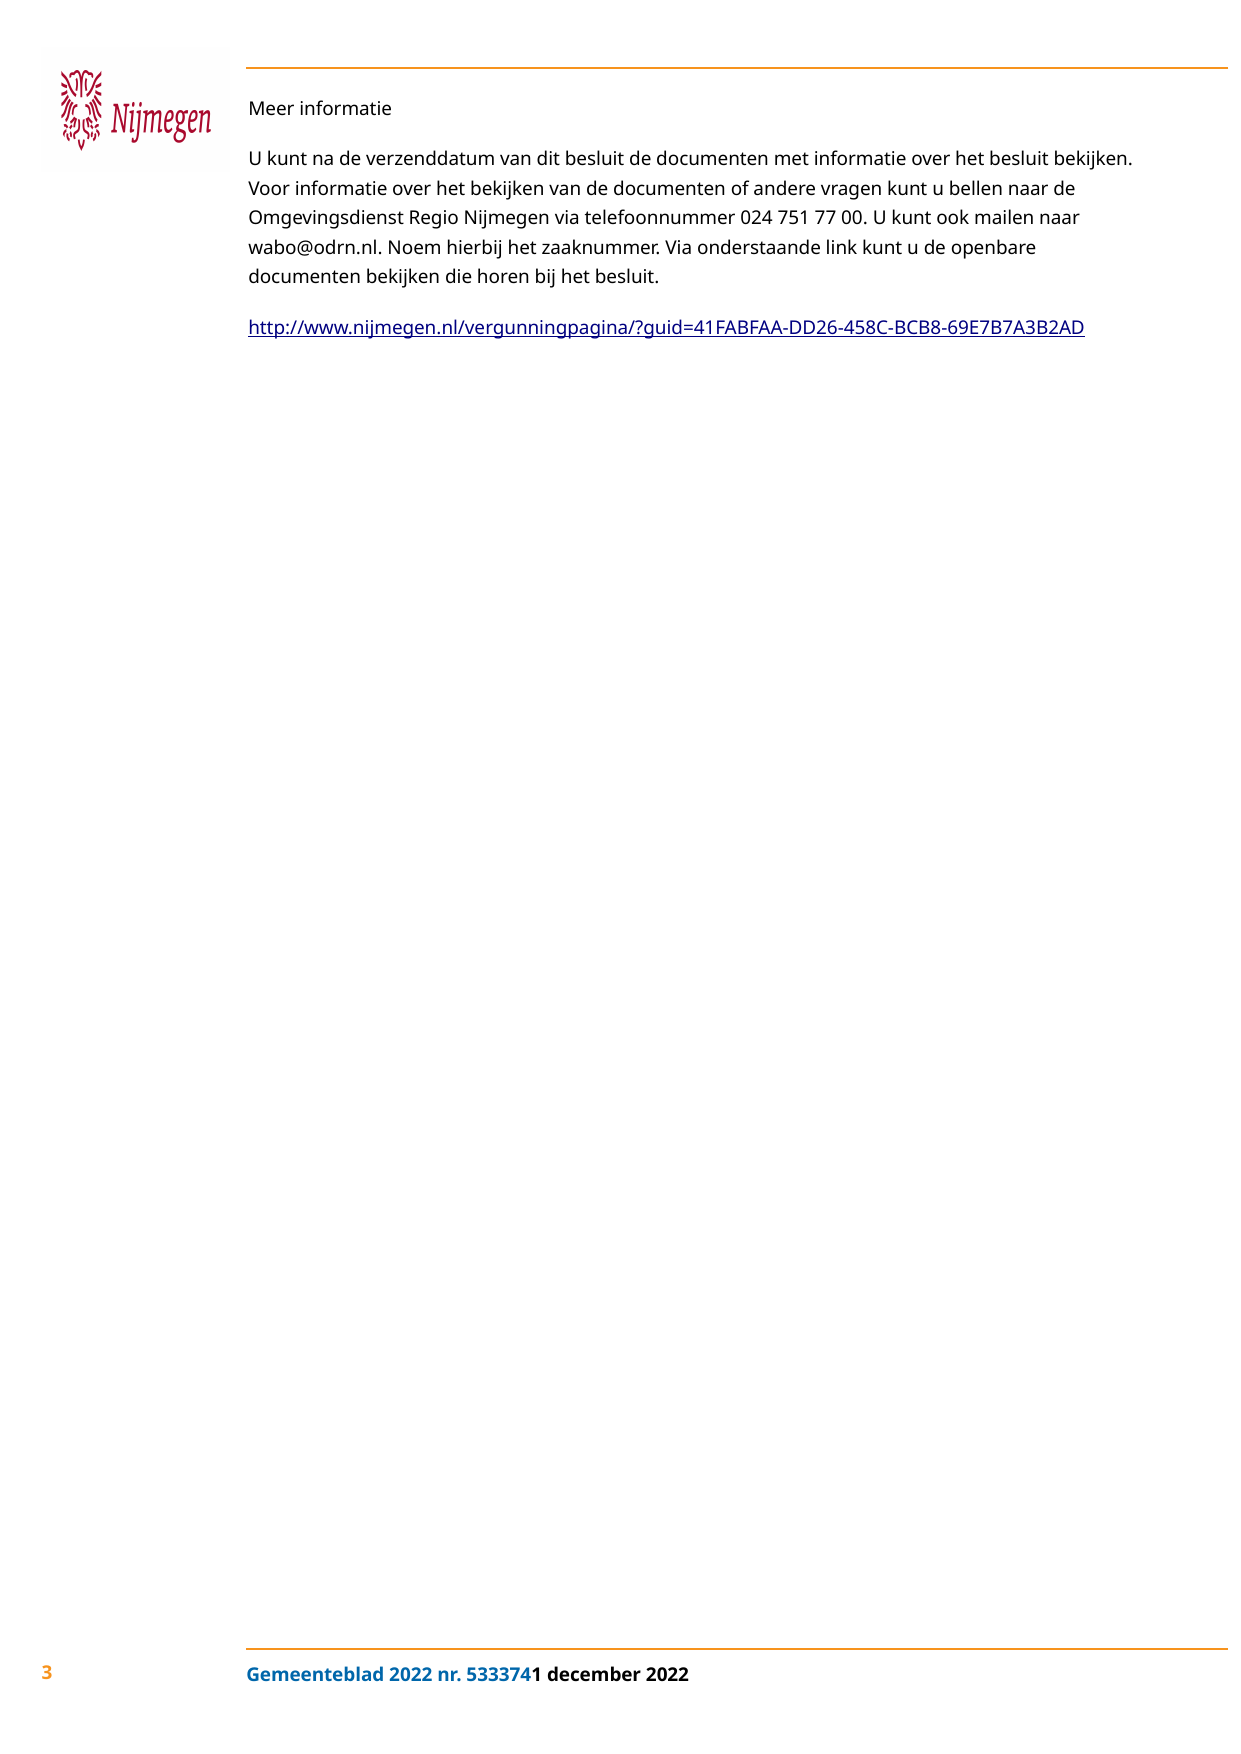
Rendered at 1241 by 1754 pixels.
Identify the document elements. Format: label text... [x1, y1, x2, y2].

picture [41, 47, 231, 172]
text http://www.nijmegen.nl/vergunningpagina/?guid=41FABFAA-DD26-458C-BCB8-69E7B7A3B2AD [248, 314, 1152, 340]
text U kunt na de verzenddatum van dit besluit de documenten met informatie over het besluit bekijken. Voor informatie over het bekijken van de documenten of andere vragen kunt u bellen naar de Omgevingsdienst Regio Nijmegen via telefoonnummer 024 751 77 00. U kunt ook mailen naar wabo@odrn.nl. Noem hierbij het zaaknummer. Via onderstaande link kunt u de openbare documenten bekijken die horen bij het besluit. [248, 145, 1152, 289]
text Meer informatie [248, 95, 1152, 121]
